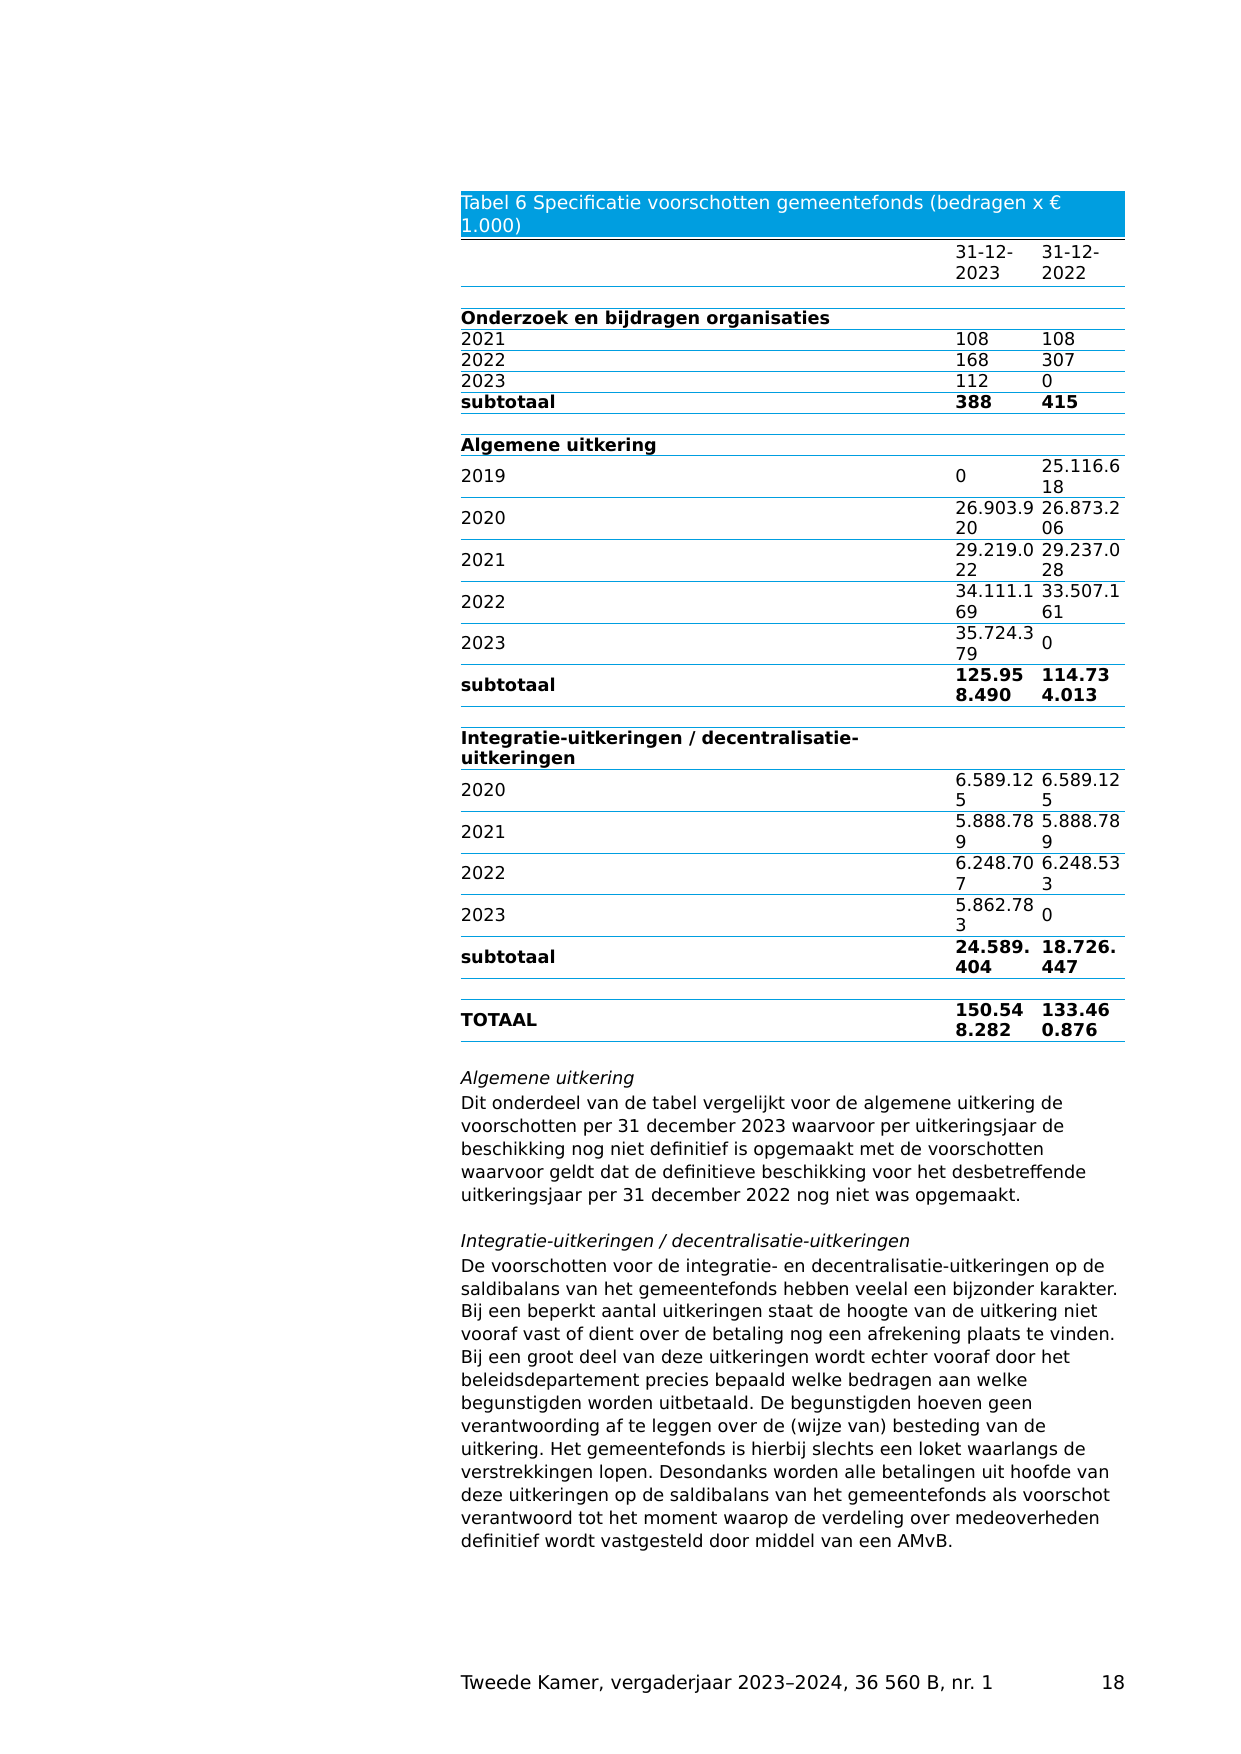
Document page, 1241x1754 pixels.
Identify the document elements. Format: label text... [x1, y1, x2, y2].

table_cell 6.248.707 [952, 854, 1038, 894]
table_cell [461, 707, 952, 727]
table_cell [1039, 979, 1125, 999]
table_cell 2021 [461, 812, 952, 852]
text Algemene uitkering [461, 1066, 1125, 1089]
table_cell [1039, 728, 1125, 769]
table_cell 0 [952, 456, 1038, 497]
table_cell 2021 [461, 540, 952, 581]
table_cell [952, 435, 1038, 455]
table_cell [952, 287, 1038, 307]
table_cell 29.219.022 [952, 540, 1038, 581]
table_cell [952, 707, 1038, 727]
table_cell 168 [952, 351, 1038, 371]
table_cell 34.111.169 [952, 582, 1038, 622]
table_cell 5.888.789 [952, 812, 1038, 852]
table_cell [461, 240, 952, 286]
table_cell 18.726.447 [1039, 937, 1125, 978]
table_cell [1039, 435, 1125, 455]
table_cell 24.589.404 [952, 937, 1038, 978]
table_cell 388 [952, 393, 1038, 413]
text Dit onderdeel van de tabel vergelijkt voor de algemene uitkering de voorschotten per 31 december 2023 waarvoor per uitkeringsjaar de beschikking nog niet definitief is opgemaakt met de voorschotten waarvoor geldt dat de definitieve beschikking voor het desbetreffende uitkeringsjaar per 31 december 2022 nog niet was opgemaakt. [461, 1091, 1125, 1206]
table_cell 2021 [461, 330, 952, 350]
table_cell 108 [952, 330, 1038, 350]
table_cell [1039, 287, 1125, 307]
table_cell 2022 [461, 351, 952, 371]
table_cell 2023 [461, 895, 952, 936]
table_cell 307 [1039, 351, 1125, 371]
table_cell [1039, 707, 1125, 727]
table_cell Integratie-uitkeringen / decentralisatie-uitkeringen [461, 728, 952, 769]
table_cell subtotaal [461, 665, 952, 706]
table_cell 133.460.876 [1039, 1000, 1125, 1041]
table_cell 125.958.490 [952, 665, 1038, 706]
table_cell 150.548.282 [952, 1000, 1038, 1041]
table_cell 33.507.161 [1039, 582, 1125, 622]
table_cell 0 [1039, 372, 1125, 392]
table_cell subtotaal [461, 937, 952, 978]
table_cell 2022 [461, 582, 952, 622]
text De voorschotten voor de integratie- en decentralisatie-uitkeringen op de saldibalans van het gemeentefonds hebben veelal een bijzonder karakter. Bij een beperkt aantal uitkeringen staat de hoogte van de uitkering niet vooraf vast of dient over de betaling nog een afrekening plaats te vinden. Bij een groot deel van deze uitkeringen wordt echter vooraf door het beleidsdepartement precies bepaald welke bedragen aan welke begunstigden worden uitbetaald. De begunstigden hoeven geen verantwoording af te leggen over de (wijze van) besteding van de uitkering. Het gemeentefonds is hierbij slechts een loket waarlangs de verstrekkingen lopen. Desondanks worden alle betalingen uit hoofde van deze uitkeringen op de saldibalans van het gemeentefonds als voorschot verantwoord tot het moment waarop de verdeling over medeoverheden definitief wordt vastgesteld door middel van een AMvB. [461, 1254, 1125, 1552]
table_cell 5.862.783 [952, 895, 1038, 936]
table_cell Algemene uitkering [461, 435, 952, 455]
table_cell TOTAAL [461, 1000, 952, 1041]
table_cell 2022 [461, 854, 952, 894]
table_cell 112 [952, 372, 1038, 392]
table_cell 0 [1039, 895, 1125, 936]
table_cell 5.888.789 [1039, 812, 1125, 852]
table_cell subtotaal [461, 393, 952, 413]
table_cell [952, 728, 1038, 769]
table_cell 2020 [461, 498, 952, 539]
table_cell [461, 287, 952, 307]
table_cell 6.589.125 [1039, 770, 1125, 811]
table_cell 35.724.379 [952, 624, 1038, 664]
table_cell 2023 [461, 624, 952, 664]
table_cell 114.734.013 [1039, 665, 1125, 706]
table_cell 25.116.618 [1039, 456, 1125, 497]
table_cell 108 [1039, 330, 1125, 350]
table_cell 415 [1039, 393, 1125, 413]
table_cell [952, 309, 1038, 328]
table_cell Onderzoek en bijdragen organisaties [461, 309, 952, 328]
table_cell 2023 [461, 372, 952, 392]
table_cell 26.903.920 [952, 498, 1038, 539]
table_cell 2020 [461, 770, 952, 811]
table_cell 6.589.125 [952, 770, 1038, 811]
table_cell 31-12-2022 [1039, 240, 1125, 286]
table_cell [461, 979, 952, 999]
table_cell 6.248.533 [1039, 854, 1125, 894]
table_cell [461, 414, 952, 434]
table_cell 0 [1039, 624, 1125, 664]
table_cell [1039, 414, 1125, 434]
table_cell 2019 [461, 456, 952, 497]
table_cell [952, 979, 1038, 999]
table_cell 29.237.028 [1039, 540, 1125, 581]
table_cell 31-12-2023 [952, 240, 1038, 286]
table_cell 26.873.206 [1039, 498, 1125, 539]
text Integratie-uitkeringen / decentralisatie-uitkeringen [461, 1229, 1125, 1252]
table_cell [1039, 309, 1125, 328]
table_cell [952, 414, 1038, 434]
